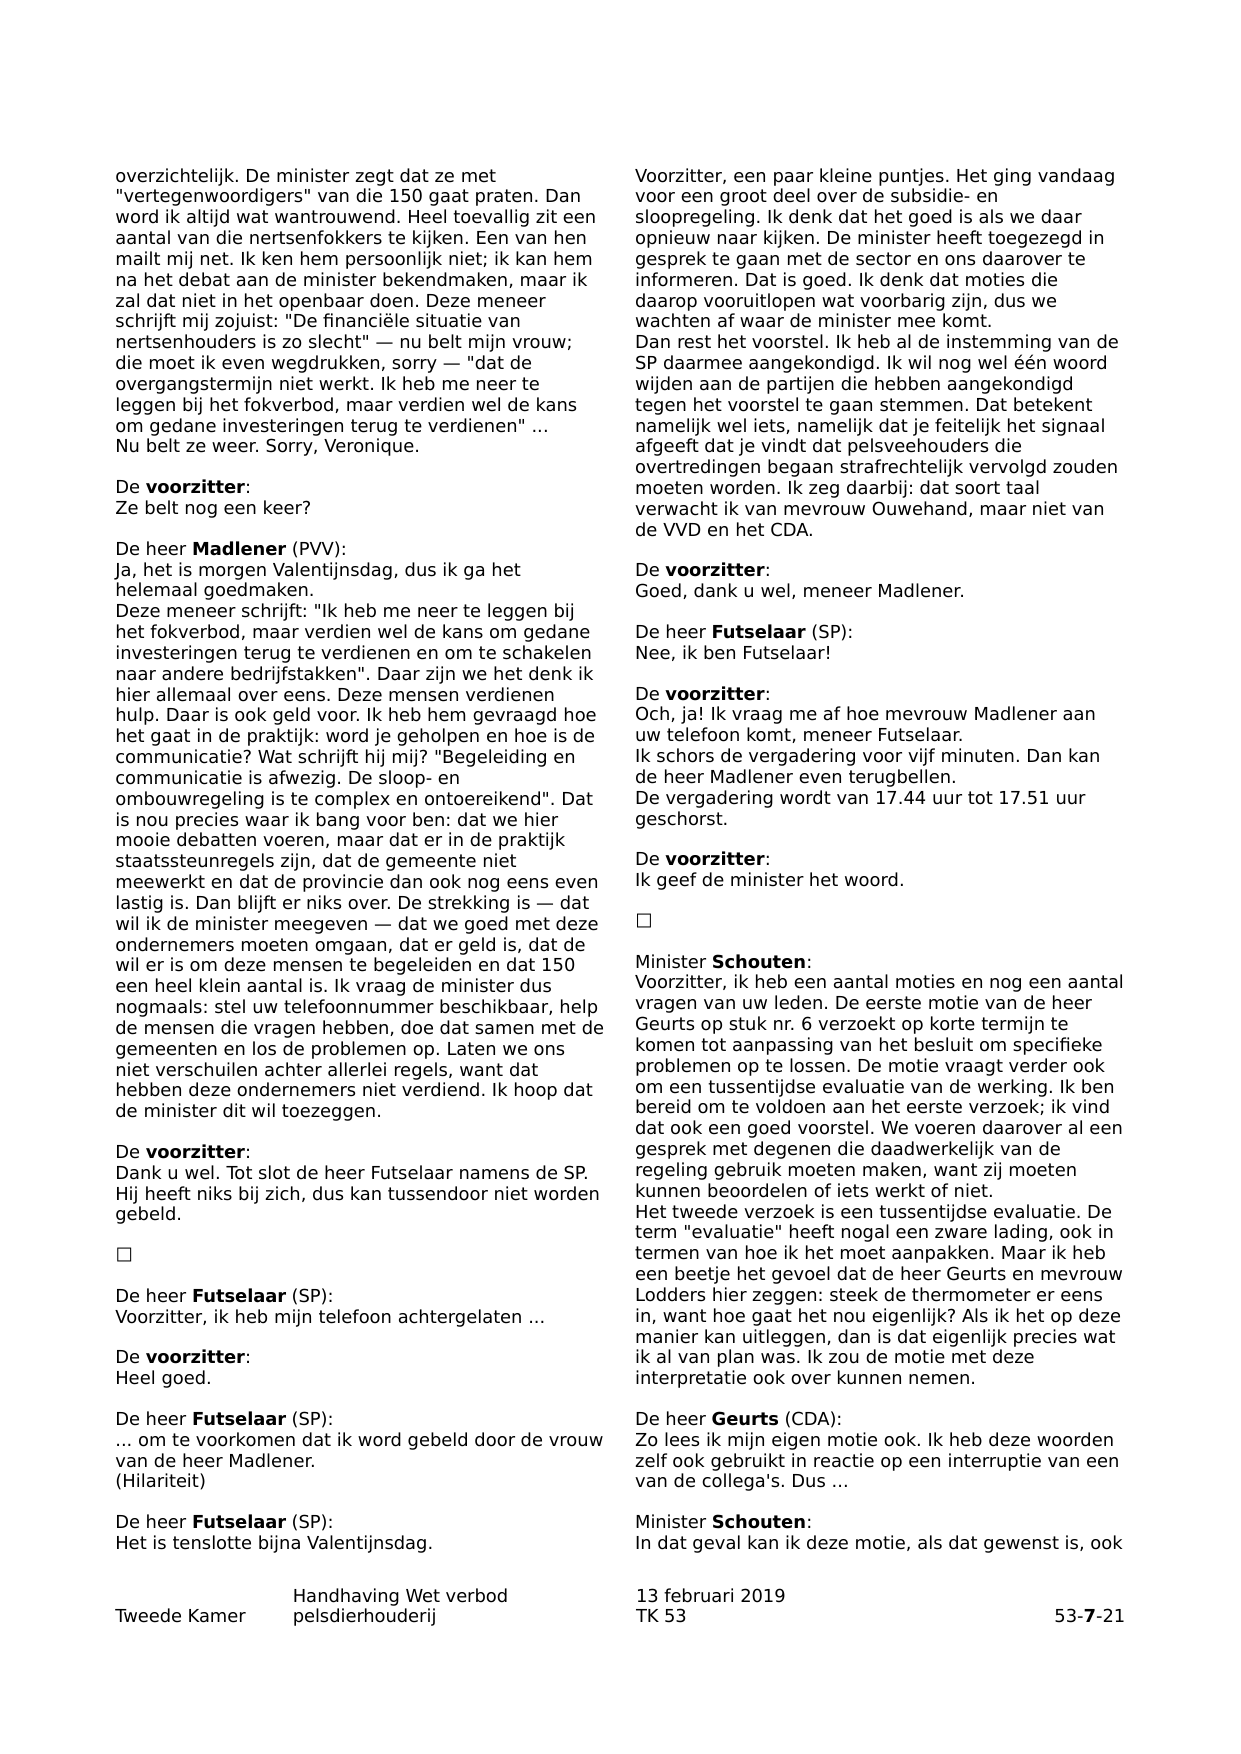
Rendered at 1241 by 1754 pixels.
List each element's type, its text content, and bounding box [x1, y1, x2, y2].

text Het tweede verzoek is een tussentijdse evaluatie. De term "evaluatie" heeft nogal een zware lading, ook in termen van hoe ik het moet aanpakken. Maar ik heb een beetje het gevoel dat de heer Geurts en mevrouw Lodders hier zeggen: steek de thermometer er eens in, want hoe gaat het nou eigenlijk? Als ik het op deze manier kan uitleggen, dan is dat eigenlijk precies wat ik al van plan was. Ik zou de motie met deze interpretatie ook over kunnen nemen. [635, 1201, 1125, 1389]
text Ze belt nog een keer? [115, 498, 605, 518]
text Nu belt ze weer. Sorry, Veronique. [115, 436, 605, 457]
text Voorzitter, ik heb mijn telefoon achtergelaten ... [115, 1306, 605, 1327]
text De heer Madlener (PVV): [115, 538, 605, 559]
text De heer Futselaar (SP): [635, 622, 1125, 643]
text De voorzitter: [635, 683, 1125, 704]
text Minister Schouten: [635, 1512, 1125, 1533]
text Voorzitter, een paar kleine puntjes. Het ging vandaag voor een groot deel over de subsidie- en sloopregeling. Ik denk dat het goed is als we daar opnieuw naar kijken. De minister heeft toegezegd in gesprek te gaan met de sector en ons daarover te informeren. Dat is goed. Ik denk dat moties die daarop vooruitlopen wat voorbarig zijn, dus we wachten af waar de minister mee komt. [635, 165, 1125, 332]
text De heer Futselaar (SP): [115, 1286, 605, 1306]
text Heel goed. [115, 1368, 605, 1389]
text Ja, het is morgen Valentijnsdag, dus ik ga het helemaal goedmaken. [115, 559, 605, 601]
text Minister Schouten: [635, 951, 1125, 972]
text De heer Futselaar (SP): [115, 1512, 605, 1533]
text Goed, dank u wel, meneer Madlener. [635, 581, 1125, 602]
text De voorzitter: [115, 1347, 605, 1368]
text De vergadering wordt van 17.44 uur tot 17.51 uur geschorst. [635, 787, 1125, 829]
text De voorzitter: [635, 849, 1125, 870]
text ... om te voorkomen dat ik word gebeld door de vrouw van de heer Madlener. [115, 1429, 605, 1471]
text Voorzitter, ik heb een aantal moties en nog een aantal vragen van uw leden. De eerste motie van de heer Geurts op stuk nr. 6 verzoekt op korte termijn te komen tot aanpassing van het besluit om specifieke problemen op te lossen. De motie vraagt verder ook om een tussentijdse evaluatie van de werking. Ik ben bereid om te voldoen aan het eerste verzoek; ik vind dat ook een goed voorstel. We voeren daarover al een gesprek met degenen die daadwerkelijk van de regeling gebruik moeten maken, want zij moeten kunnen beoordelen of iets werkt of niet. [635, 972, 1125, 1201]
text Nee, ik ben Futselaar! [635, 643, 1125, 663]
text De heer Geurts (CDA): [635, 1409, 1125, 1429]
text (Hilariteit) [115, 1471, 605, 1492]
text Ik geef de minister het woord. [635, 870, 1125, 891]
text Dank u wel. Tot slot de heer Futselaar namens de SP. Hij heeft niks bij zich, dus kan tussendoor niet worden gebeld. [115, 1162, 605, 1225]
text In dat geval kan ik deze motie, als dat gewenst is, ook [635, 1533, 1125, 1554]
text Och, ja! Ik vraag me af hoe mevrouw Madlener aan uw telefoon komt, meneer Futselaar. [635, 704, 1125, 746]
text De heer Futselaar (SP): [115, 1409, 605, 1429]
text De voorzitter: [115, 1142, 605, 1162]
text Ik schors de vergadering voor vijf minuten. Dan kan de heer Madlener even terugbellen. [635, 746, 1125, 787]
text Dan rest het voorstel. Ik heb al de instemming van de SP daarmee aangekondigd. Ik wil nog wel één woord wijden aan de partijen die hebben aangekondigd tegen het voorstel te gaan stemmen. Dat betekent namelijk wel iets, namelijk dat je feitelijk het signaal afgeeft dat je vindt dat pelsveehouders die overtredingen begaan strafrechtelijk vervolgd zouden moeten worden. Ik zeg daarbij: dat soort taal verwacht ik van mevrouw Ouwehand, maar niet van de VVD en het CDA. [635, 332, 1125, 540]
text Zo lees ik mijn eigen motie ook. Ik heb deze woorden zelf ook gebruikt in reactie op een interruptie van een van de collega's. Dus ... [635, 1429, 1125, 1492]
text Deze meneer schrijft: "Ik heb me neer te leggen bij het fokverbod, maar verdien wel de kans om gedane investeringen terug te verdienen en om te schakelen naar andere bedrijfstakken". Daar zijn we het denk ik hier allemaal over eens. Deze mensen verdienen hulp. Daar is ook geld voor. Ik heb hem gevraagd hoe het gaat in de praktijk: word je geholpen en hoe is de communicatie? Wat schrijft hij mij? "Begeleiding en communicatie is afwezig. De sloop- en ombouwregeling is te complex en ontoereikend". Dat is nou precies waar ik bang voor ben: dat we hier mooie debatten voeren, maar dat er in de praktijk staatssteunregels zijn, dat de gemeente niet meewerkt en dat de provincie dan ook nog eens even lastig is. Dan blijft er niks over. De strekking is — dat wil ik de minister meegeven — dat we goed met deze ondernemers moeten omgaan, dat er geld is, dat de wil er is om deze mensen te begeleiden en dat 150 een heel klein aantal is. Ik vraag de minister dus nogmaals: stel uw telefoonnummer beschikbaar, help de mensen die vragen hebben, doe dat samen met de gemeenten en los de problemen op. Laten we ons niet verschuilen achter allerlei regels, want dat hebben deze ondernemers niet verdiend. Ik hoop dat de minister dit wil toezeggen. [115, 601, 605, 1122]
text ⬜ [635, 911, 1125, 931]
text ⬜ [115, 1245, 605, 1266]
text Het is tenslotte bijna Valentijnsdag. [115, 1533, 605, 1554]
text De voorzitter: [115, 477, 605, 498]
text overzichtelijk. De minister zegt dat ze met "vertegenwoordigers" van die 150 gaat praten. Dan word ik altijd wat wantrouwend. Heel toevallig zit een aantal van die nertsenfokkers te kijken. Een van hen mailt mij net. Ik ken hem persoonlijk niet; ik kan hem na het debat aan de minister bekendmaken, maar ik zal dat niet in het openbaar doen. Deze meneer schrijft mij zojuist: "De financiële situatie van nertsenhouders is zo slecht" — nu belt mijn vrouw; die moet ik even wegdrukken, sorry — "dat de overgangstermijn niet werkt. Ik heb me neer te leggen bij het fokverbod, maar verdien wel de kans om gedane investeringen terug te verdienen" ... [115, 165, 605, 436]
text De voorzitter: [635, 560, 1125, 581]
